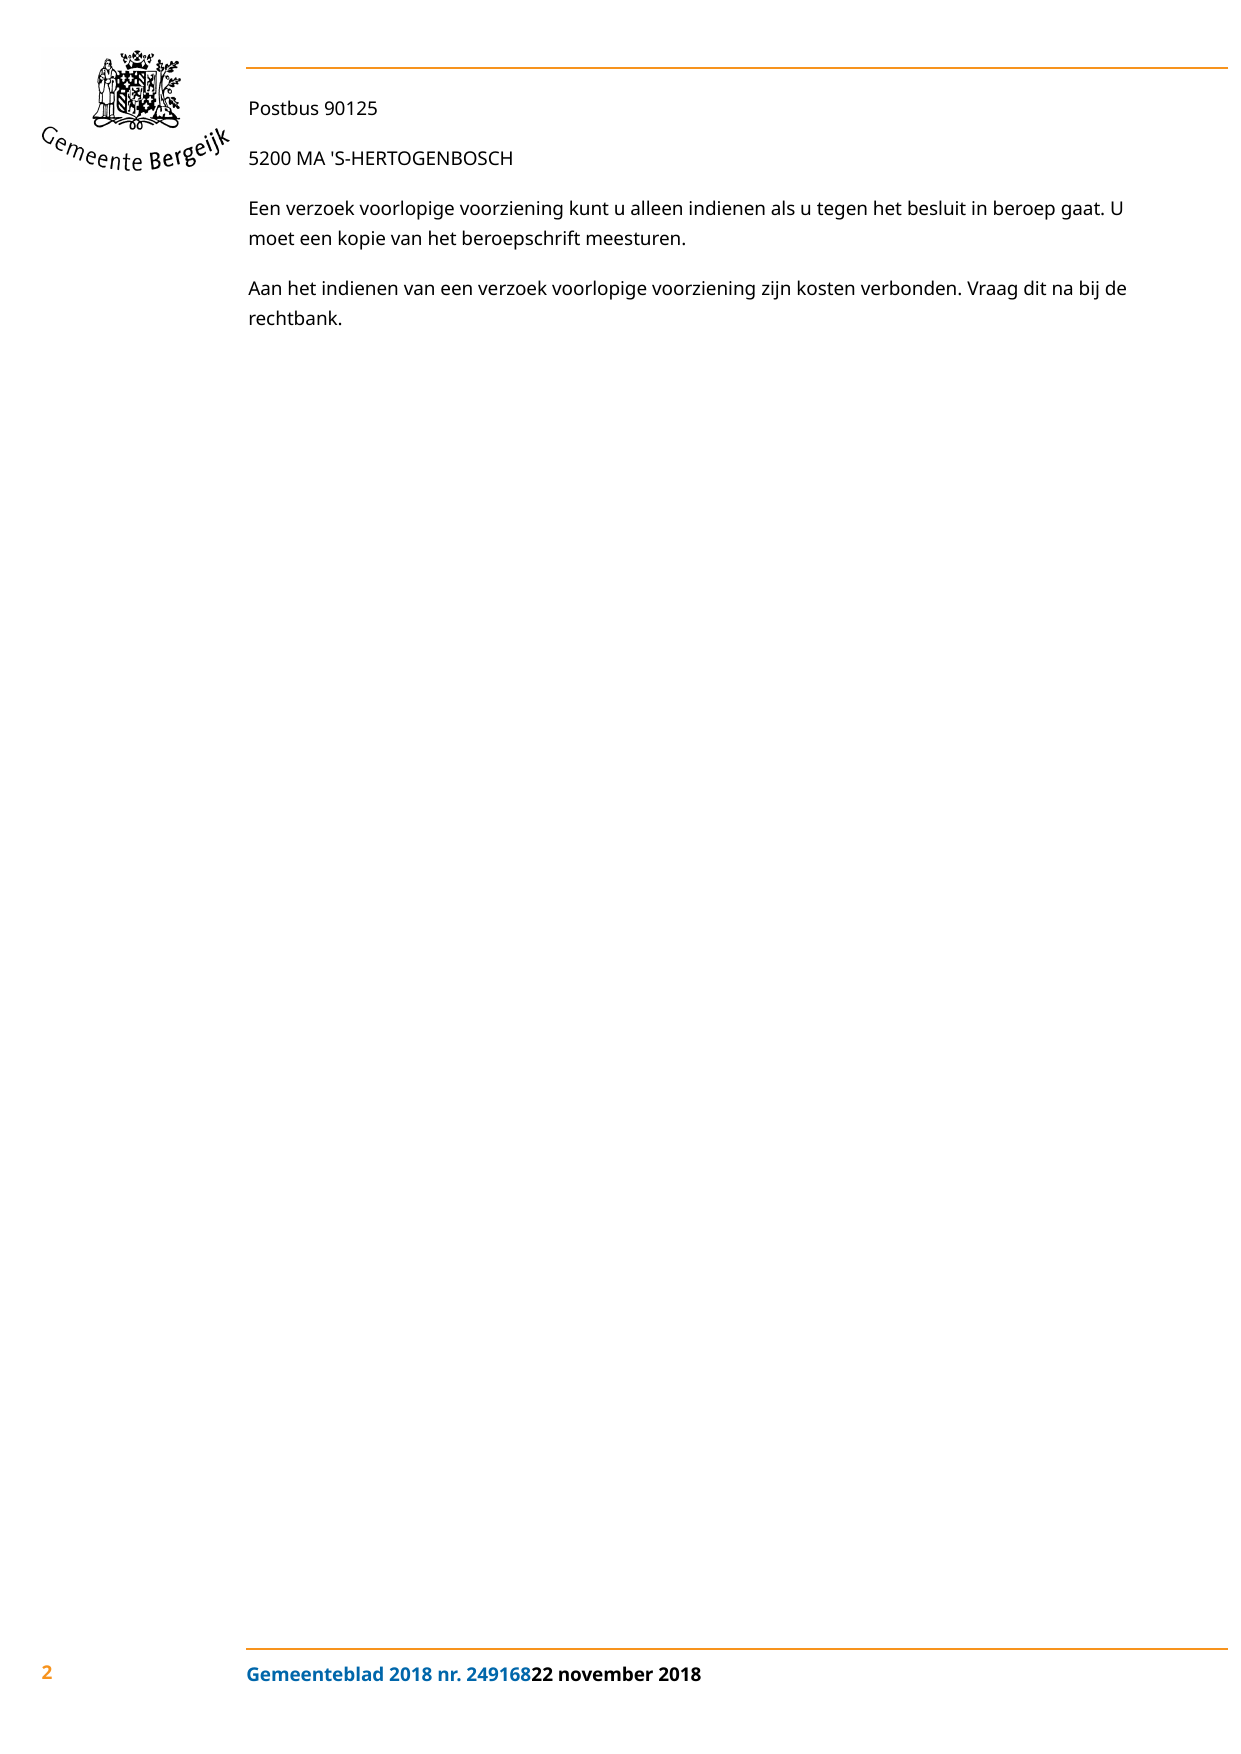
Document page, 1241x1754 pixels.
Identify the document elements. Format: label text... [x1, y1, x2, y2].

text 5200 MA 'S-HERTOGENBOSCH [248, 145, 1152, 171]
text Aan het indienen van een verzoek voorlopige voorziening zijn kosten verbonden. Vraag dit na bij de rechtbank. [248, 276, 1152, 331]
text Een verzoek voorlopige voorziening kunt u alleen indienen als u tegen het besluit in beroep gaat. U moet een kopie van het beroepschrift meesturen. [248, 196, 1152, 251]
text Postbus 90125 [248, 95, 1152, 121]
picture [41, 47, 231, 172]
